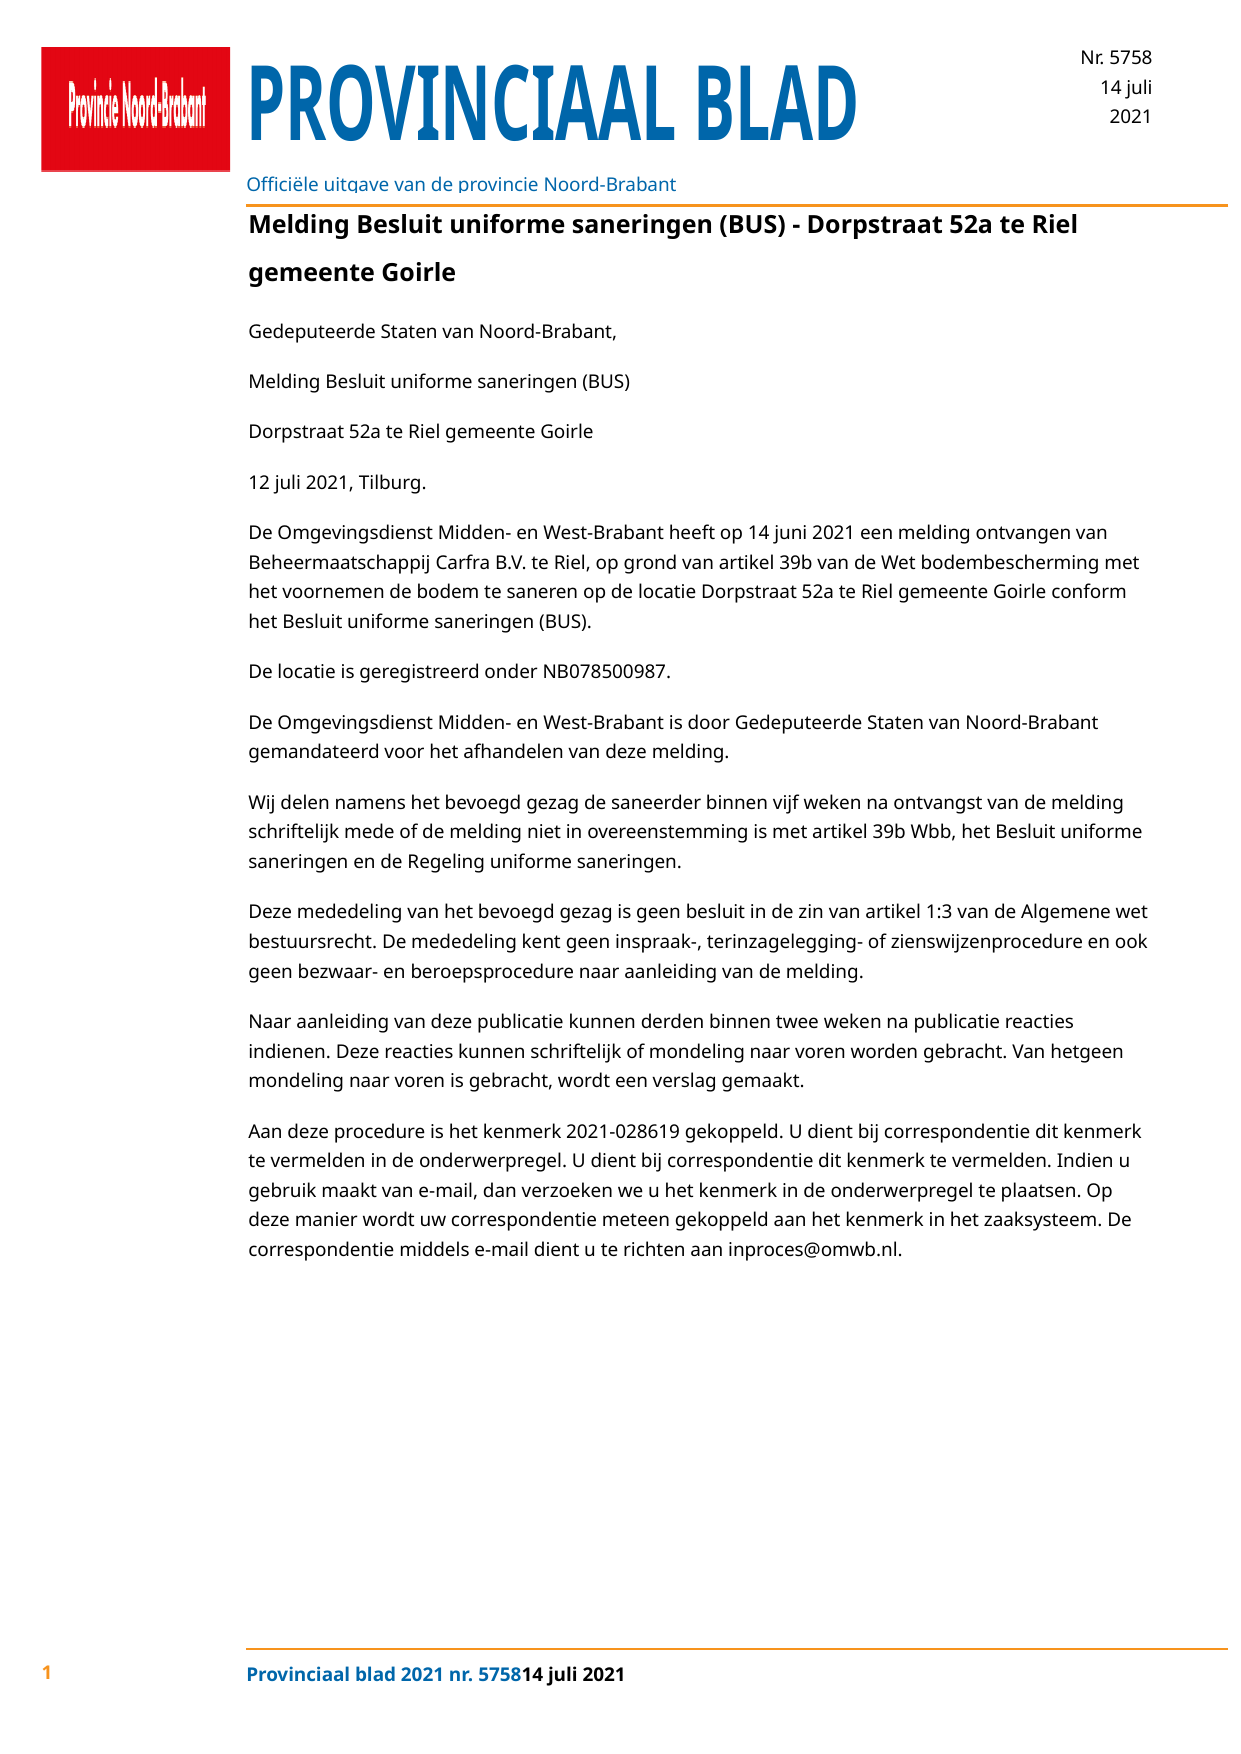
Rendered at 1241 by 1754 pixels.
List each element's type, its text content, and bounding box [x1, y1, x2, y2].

text De locatie is geregistreerd onder NB078500987. [248, 659, 1152, 684]
text 12 juli 2021, Tilburg. [248, 469, 1152, 495]
text Melding Besluit uniforme saneringen (BUS) - Dorpstraat 52a te Riel gemeente Goirle [248, 207, 1152, 288]
text Aan deze procedure is het kenmerk 2021-028619 gekoppeld. U dient bij correspondentie dit kenmerk te vermelden in de onderwerpregel. U dient bij correspondentie dit kenmerk te vermelden. Indien u gebruik maakt van e-mail, dan verzoeken we u het kenmerk in de onderwerpregel te plaatsen. Op deze manier wordt uw correspondentie meteen gekoppeld aan het kenmerk in het zaaksysteem. De correspondentie middels e-mail dient u te richten aan inproces@omwb.nl. [248, 1118, 1152, 1262]
text De Omgevingsdienst Midden- en West-Brabant heeft op 14 juni 2021 een melding ontvangen van Beheermaatschappij Carfra B.V. te Riel, op grond van artikel 39b van de Wet bodembescherming met het voornemen de bodem te saneren op de locatie Dorpstraat 52a te Riel gemeente Goirle conform het Besluit uniforme saneringen (BUS). [248, 519, 1152, 634]
text Wij delen namens het bevoegd gezag de saneerder binnen vijf weken na ontvangst van de melding schriftelijk mede of de melding niet in overeenstemming is met artikel 39b Wbb, het Besluit uniforme saneringen en de Regeling uniforme saneringen. [248, 789, 1152, 874]
text Dorpstraat 52a te Riel gemeente Goirle [248, 419, 1152, 444]
text De Omgevingsdienst Midden- en West-Brabant is door Gedeputeerde Staten van Noord-Brabant gemandateerd voor het afhandelen van deze melding. [248, 709, 1152, 764]
text Naar aanleiding van deze publicatie kunnen derden binnen twee weken na publicatie reacties indienen. Deze reacties kunnen schriftelijk of mondeling naar voren worden gebracht. Van hetgeen mondeling naar voren is gebracht, wordt een verslag gemaakt. [248, 1008, 1152, 1093]
text Melding Besluit uniforme saneringen (BUS) [248, 368, 1152, 394]
text Deze mededeling van het bevoegd gezag is geen besluit in de zin van artikel 1:3 van de Algemene wet bestuursrecht. De mededeling kent geen inspraak-, terinzagelegging- of zienswijzenprocedure en ook geen bezwaar- en beroepsprocedure naar aanleiding van de melding. [248, 899, 1152, 984]
text Gedeputeerde Staten van Noord-Brabant, [248, 318, 1152, 344]
picture [41, 47, 231, 172]
